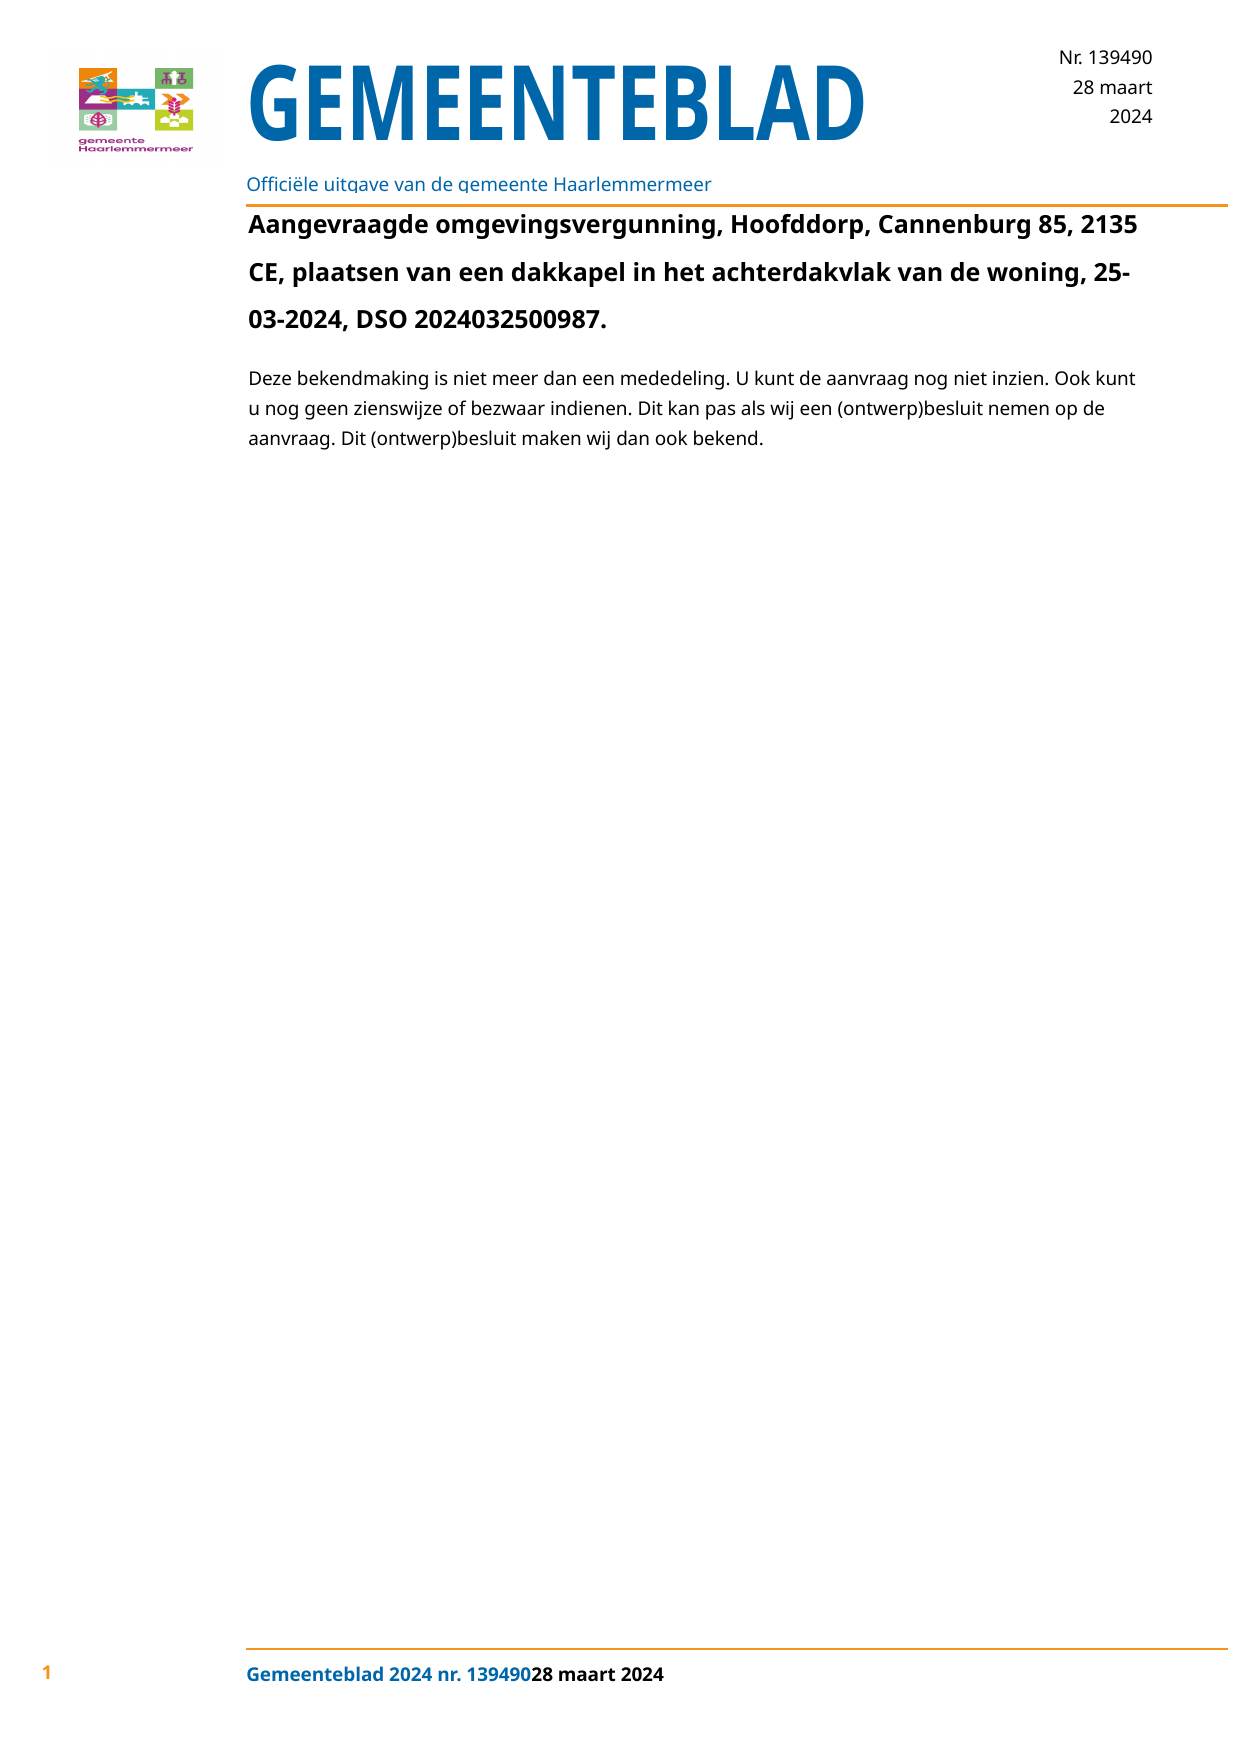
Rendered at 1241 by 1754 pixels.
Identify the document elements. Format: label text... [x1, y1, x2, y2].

text Aangevraagde omgevingsvergunning, Hoofddorp, Cannenburg 85, 2135 CE, plaatsen van een dakkapel in het achterdakvlak van de woning, 25-03-2024, DSO 2024032500987. [248, 207, 1152, 336]
picture [41, 47, 231, 172]
text Deze bekendmaking is niet meer dan een mededeling. U kunt de aanvraag nog niet inzien. Ook kunt u nog geen zienswijze of bezwaar indienen. Dit kan pas als wij een (ontwerp)besluit nemen op de aanvraag. Dit (ontwerp)besluit maken wij dan ook bekend. [248, 366, 1152, 450]
